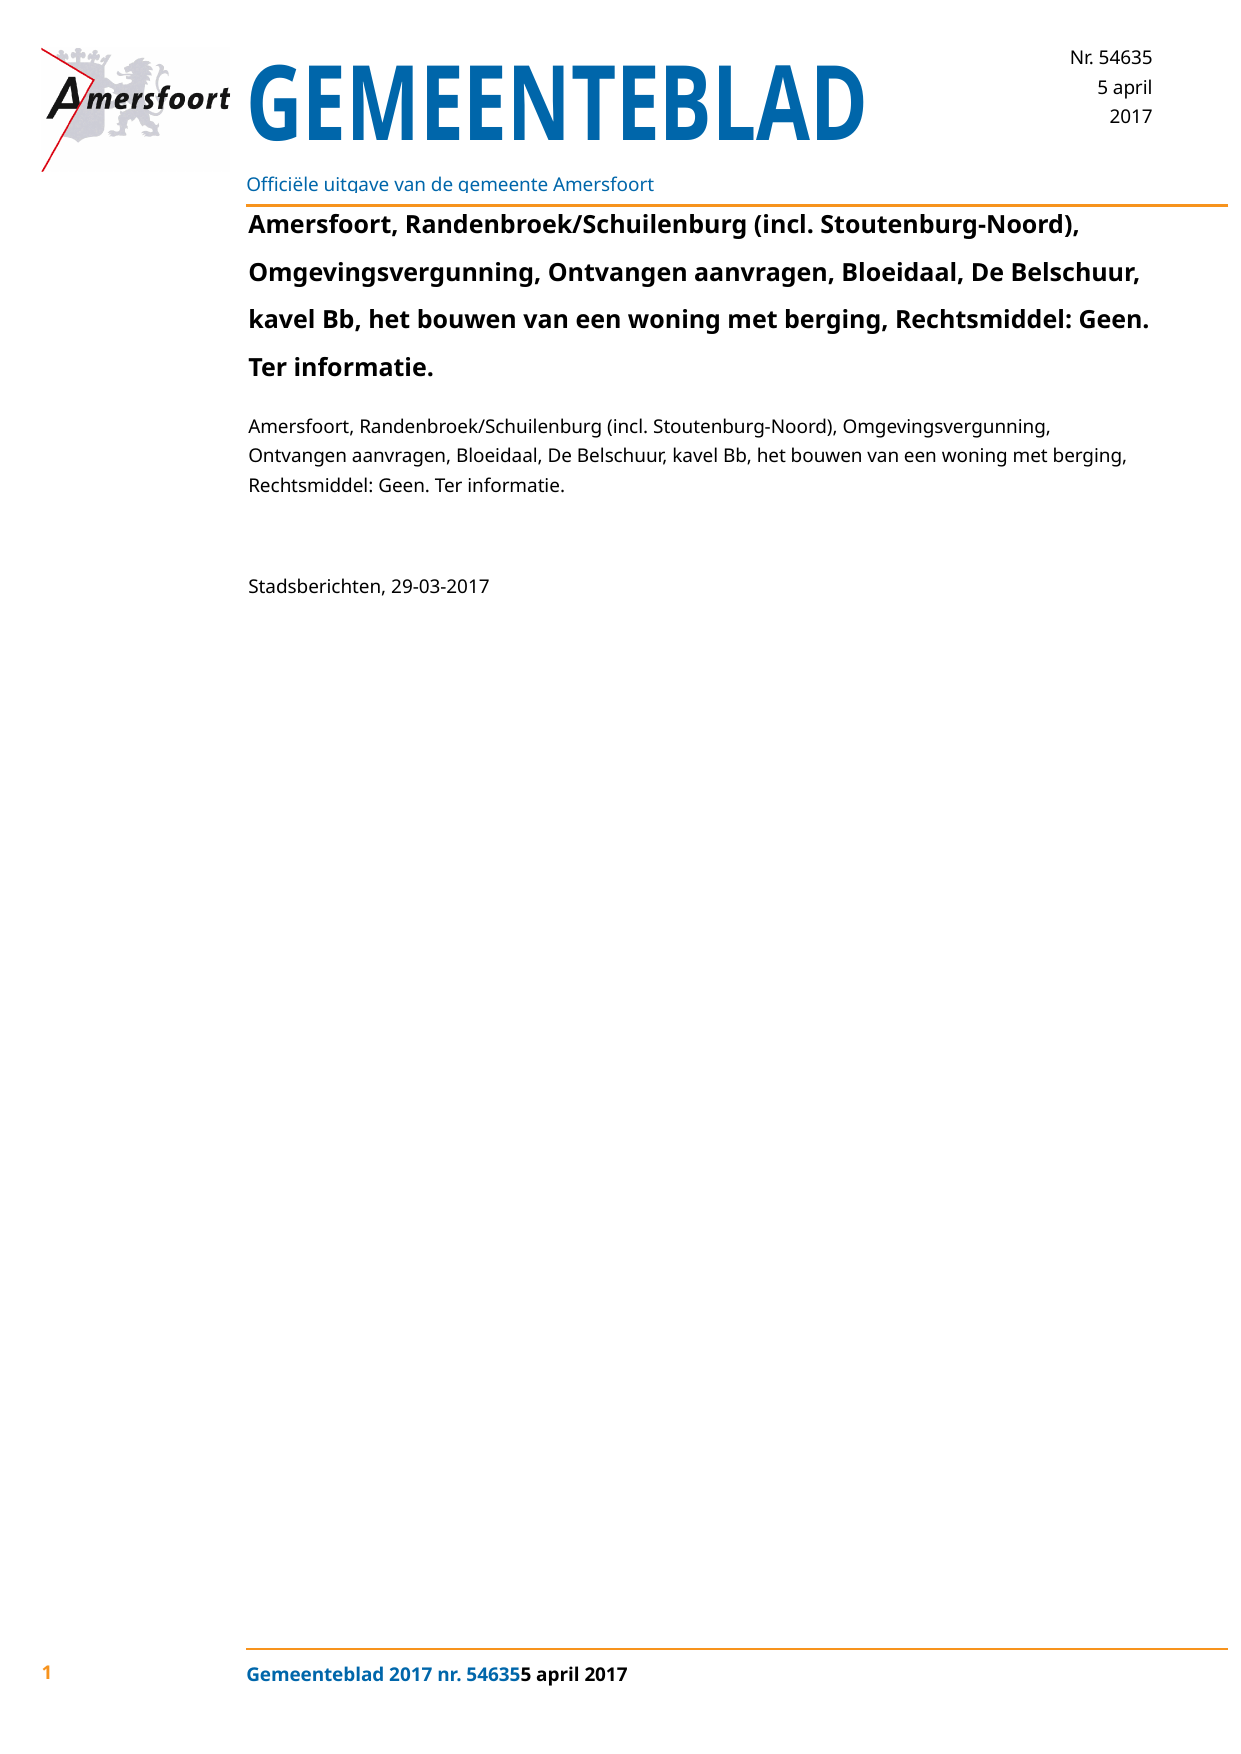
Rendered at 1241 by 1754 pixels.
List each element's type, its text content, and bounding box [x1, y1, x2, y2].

picture [41, 47, 231, 172]
text Amersfoort, Randenbroek/Schuilenburg (incl. Stoutenburg-Noord), Omgevingsvergunning, Ontvangen aanvragen, Bloeidaal, De Belschuur, kavel Bb, het bouwen van een woning met berging, Rechtsmiddel: Geen. Ter informatie. [248, 207, 1152, 384]
text Stadsberichten, 29-03-2017 [248, 573, 1152, 599]
text Amersfoort, Randenbroek/Schuilenburg (incl. Stoutenburg-Noord), Omgevingsvergunning, Ontvangen aanvragen, Bloeidaal, De Belschuur, kavel Bb, het bouwen van een woning met berging, Rechtsmiddel: Geen. Ter informatie. [248, 413, 1152, 498]
